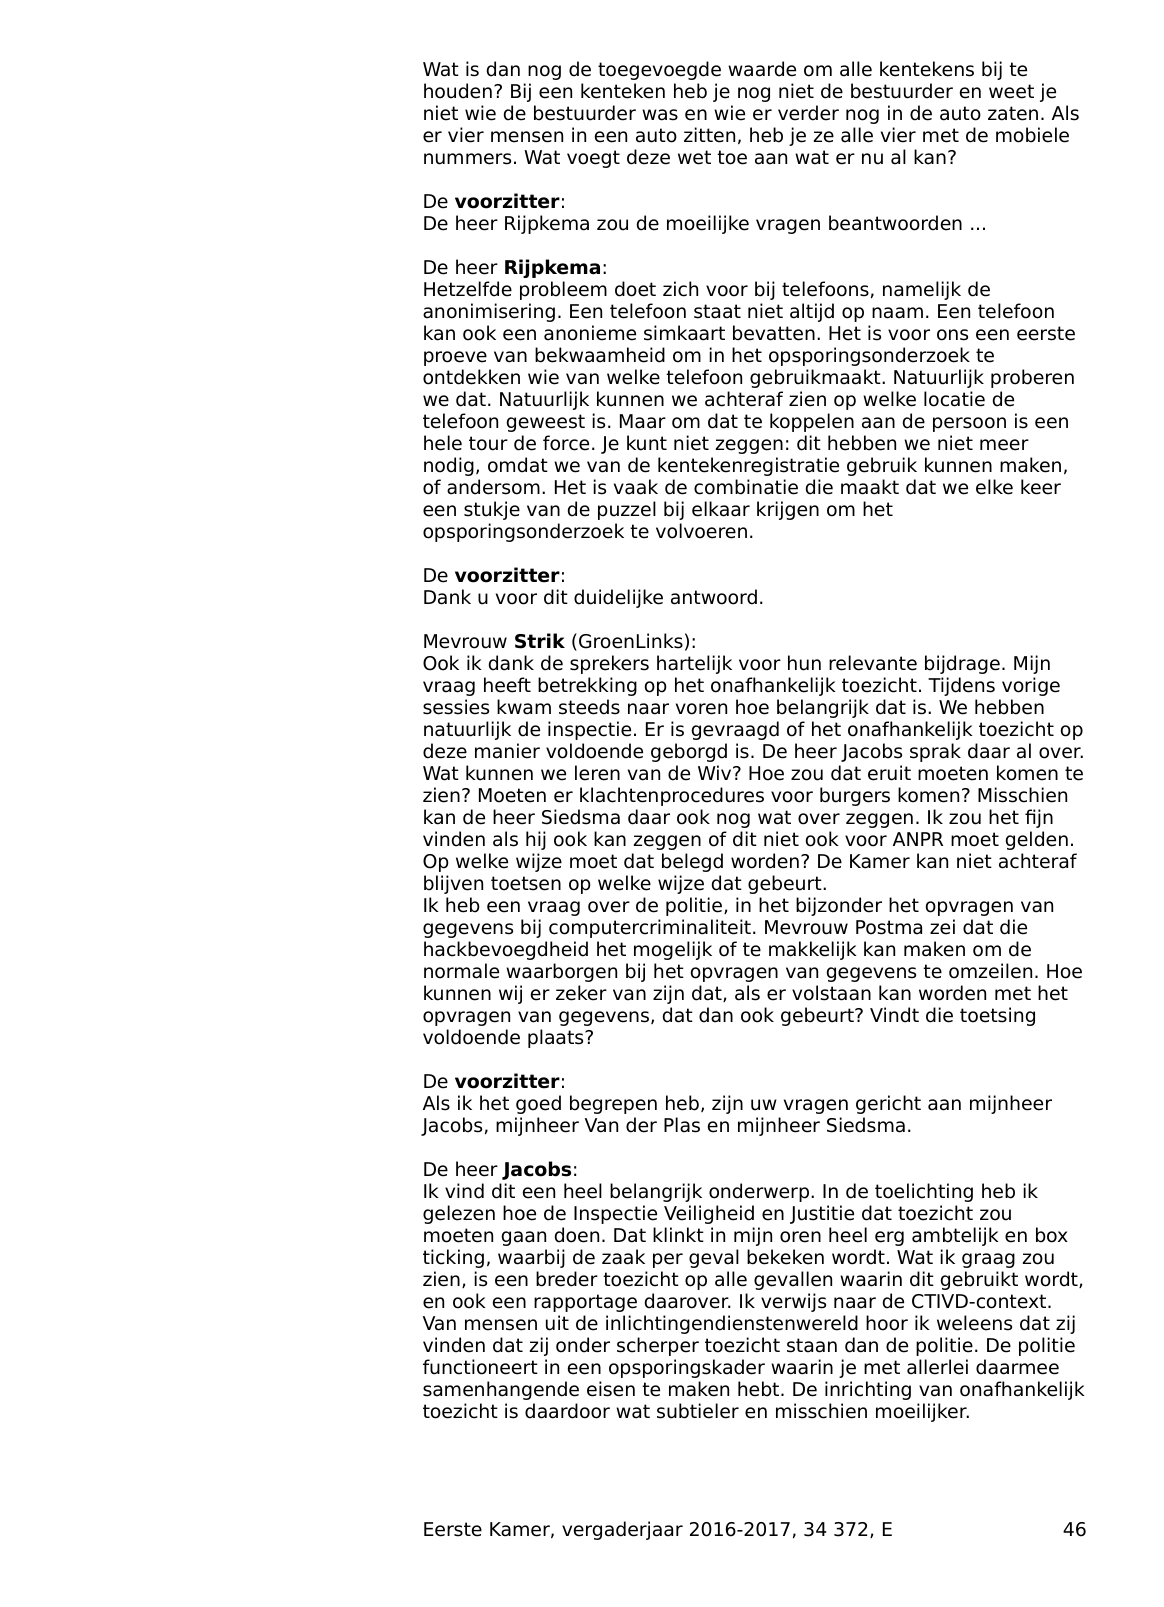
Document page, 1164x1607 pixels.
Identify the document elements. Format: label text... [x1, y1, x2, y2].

text De heer Rijpkema: [422, 257, 1087, 279]
text Dank u voor dit duidelijke antwoord. [422, 587, 1087, 609]
text De voorzitter: [422, 1071, 1087, 1093]
text Ik vind dit een heel belangrijk onderwerp. In de toelichting heb ik gelezen hoe de Inspectie Veiligheid en Justitie dat toezicht zou moeten gaan doen. Dat klinkt in mijn oren heel erg ambtelijk en box ticking, waarbij de zaak per geval bekeken wordt. Wat ik graag zou zien, is een breder toezicht op alle gevallen waarin dit gebruikt wordt, en ook een rapportage daarover. Ik verwijs naar de CTIVD-context. Van mensen uit de inlichtingendienstenwereld hoor ik weleens dat zij vinden dat zij onder scherper toezicht staan dan de politie. De politie functioneert in een opsporingskader waarin je met allerlei daarmee samenhangende eisen te maken hebt. De inrichting van onafhankelijk toezicht is daardoor wat subtieler en misschien moeilijker. [422, 1181, 1087, 1423]
text De voorzitter: [422, 565, 1087, 587]
text Mevrouw Strik (GroenLinks): [422, 631, 1087, 653]
text Hetzelfde probleem doet zich voor bij telefoons, namelijk de anonimisering. Een telefoon staat niet altijd op naam. Een telefoon kan ook een anonieme simkaart bevatten. Het is voor ons een eerste proeve van bekwaamheid om in het opsporingsonderzoek te ontdekken wie van welke telefoon gebruikmaakt. Natuurlijk proberen we dat. Natuurlijk kunnen we achteraf zien op welke locatie de telefoon geweest is. Maar om dat te koppelen aan de persoon is een hele tour de force. Je kunt niet zeggen: dit hebben we niet meer nodig, omdat we van de kentekenregistratie gebruik kunnen maken, of andersom. Het is vaak de combinatie die maakt dat we elke keer een stukje van de puzzel bij elkaar krijgen om het opsporingsonderzoek te volvoeren. [422, 279, 1087, 543]
text De heer Rijpkema zou de moeilijke vragen beantwoorden ... [422, 213, 1087, 235]
text Wat is dan nog de toegevoegde waarde om alle kentekens bij te houden? Bij een kenteken heb je nog niet de bestuurder en weet je niet wie de bestuurder was en wie er verder nog in de auto zaten. Als er vier mensen in een auto zitten, heb je ze alle vier met de mobiele nummers. Wat voegt deze wet toe aan wat er nu al kan? [422, 59, 1087, 169]
text Ik heb een vraag over de politie, in het bijzonder het opvragen van gegevens bij computercriminaliteit. Mevrouw Postma zei dat die hackbevoegdheid het mogelijk of te makkelijk kan maken om de normale waarborgen bij het opvragen van gegevens te omzeilen. Hoe kunnen wij er zeker van zijn dat, als er volstaan kan worden met het opvragen van gegevens, dat dan ook gebeurt? Vindt die toetsing voldoende plaats? [422, 895, 1087, 1049]
text De heer Jacobs: [422, 1159, 1087, 1181]
text Als ik het goed begrepen heb, zijn uw vragen gericht aan mijnheer Jacobs, mijnheer Van der Plas en mijnheer Siedsma. [422, 1093, 1087, 1137]
text Ook ik dank de sprekers hartelijk voor hun relevante bijdrage. Mijn vraag heeft betrekking op het onafhankelijk toezicht. Tijdens vorige sessies kwam steeds naar voren hoe belangrijk dat is. We hebben natuurlijk de inspectie. Er is gevraagd of het onafhankelijk toezicht op deze manier voldoende geborgd is. De heer Jacobs sprak daar al over. Wat kunnen we leren van de Wiv? Hoe zou dat eruit moeten komen te zien? Moeten er klachtenprocedures voor burgers komen? Misschien kan de heer Siedsma daar ook nog wat over zeggen. Ik zou het fijn vinden als hij ook kan zeggen of dit niet ook voor ANPR moet gelden. Op welke wijze moet dat belegd worden? De Kamer kan niet achteraf blijven toetsen op welke wijze dat gebeurt. [422, 653, 1087, 895]
text De voorzitter: [422, 191, 1087, 213]
